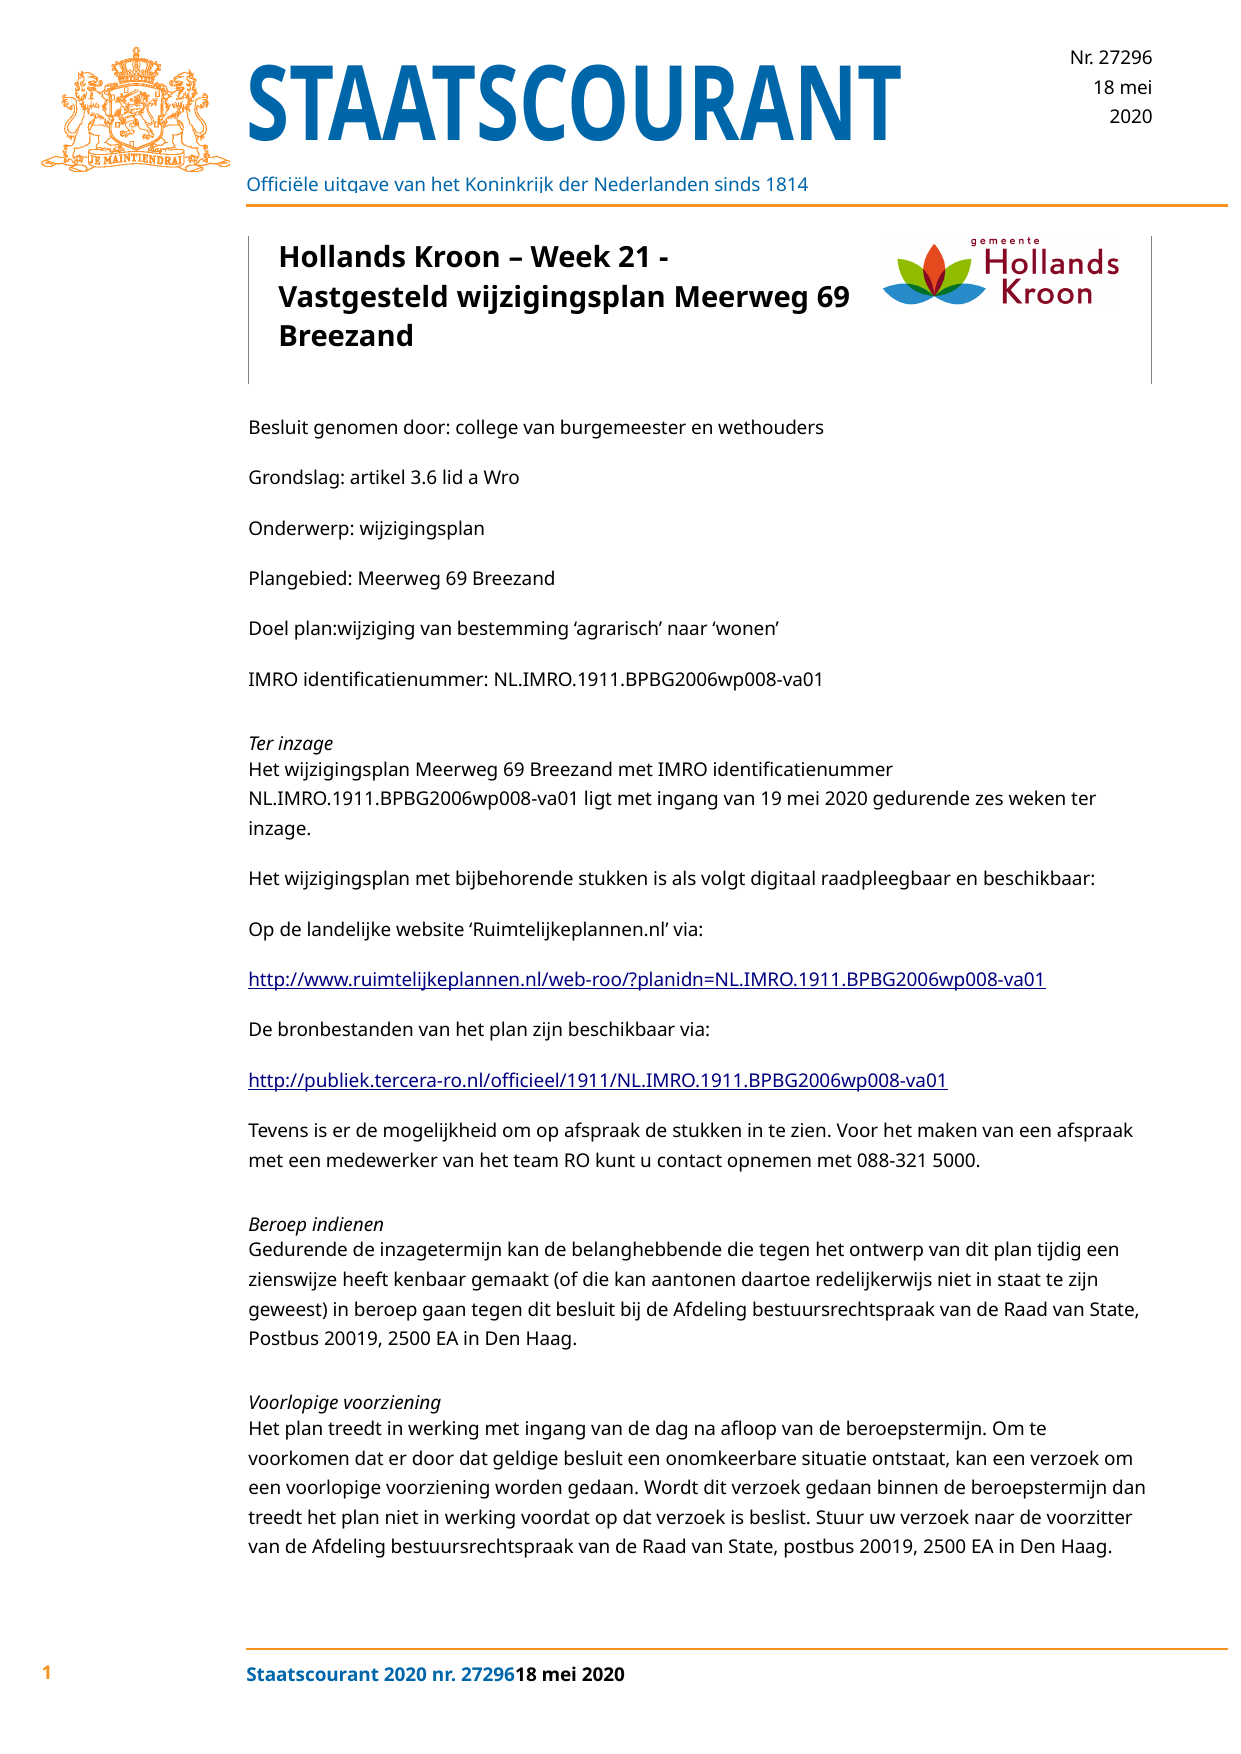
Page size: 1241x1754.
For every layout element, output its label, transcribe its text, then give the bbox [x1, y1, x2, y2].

text Tevens is er de mogelijkheid om op afspraak de stukken in te zien. Voor het maken van een afspraak met een medewerker van het team RO kunt u contact opnemen met 088-321 5000. [248, 1117, 1152, 1173]
text Grondslag: artikel 3.6 lid a Wro [248, 464, 1152, 490]
text http://publiek.tercera-ro.nl/officieel/1911/NL.IMRO.1911.BPBG2006wp008-va01 [248, 1067, 1152, 1093]
text Het plan treedt in werking met ingang van de dag na afloop van de beroepstermijn. Om te voorkomen dat er door dat geldige besluit een onomkeerbare situatie ontstaat, kan een verzoek om een voorlopige voorziening worden gedaan. Wordt dit verzoek gedaan binnen de beroepstermijn dan treedt het plan niet in werking voordat op dat verzoek is beslist. Stuur uw verzoek naar de voorzitter van de Afdeling bestuursrechtspraak van de Raad van State, postbus 20019, 2500 EA in Den Haag. [248, 1415, 1152, 1559]
text IMRO identificatienummer: NL.IMRO.1911.BPBG2006wp008-va01 [248, 666, 1152, 692]
text De bronbestanden van het plan zijn beschikbaar via: [248, 1017, 1152, 1042]
text Het wijzigingsplan Meerweg 69 Breezand met IMRO identificatienummer NL.IMRO.1911.BPBG2006wp008-va01 ligt met ingang van 19 mei 2020 gedurende zes weken ter inzage. [248, 756, 1152, 841]
text http://www.ruimtelijkeplannen.nl/web-roo/?planidn=NL.IMRO.1911.BPBG2006wp008-va01 [248, 966, 1152, 992]
text Beroep indienen [248, 1211, 1152, 1237]
text Voorlopige voorziening [248, 1389, 1152, 1415]
text Gedurende de inzagetermijn kan de belanghebbende die tegen het ontwerp van dit plan tijdig een zienswijze heeft kenbaar gemaakt (of die kan aantonen daartoe redelijkerwijs niet in staat te zijn geweest) in beroep gaan tegen dit besluit bij de Afdeling bestuursrechtspraak van de Raad van State, Postbus 20019, 2500 EA in Den Haag. [248, 1237, 1152, 1351]
table_header Hollands Kroon – Week 21 - Vastgesteld wijzigingsplan Meerweg 69 Breezand [249, 236, 850, 384]
text Doel plan:wijziging van bestemming ‘agrarisch’ naar ‘wonen’ [248, 616, 1152, 641]
text Plangebied: Meerweg 69 Breezand [248, 565, 1152, 591]
table_header [850, 236, 1151, 384]
text Ter inzage [248, 730, 1152, 756]
picture [882, 236, 1119, 305]
text Onderwerp: wijzigingsplan [248, 515, 1152, 541]
text Besluit genomen door: college van burgemeester en wethouders [248, 414, 1152, 440]
picture [41, 47, 231, 172]
text Op de landelijke website ‘Ruimtelijkeplannen.nl’ via: [248, 916, 1152, 941]
text Het wijzigingsplan met bijbehorende stukken is als volgt digitaal raadpleegbaar en beschikbaar: [248, 865, 1152, 891]
